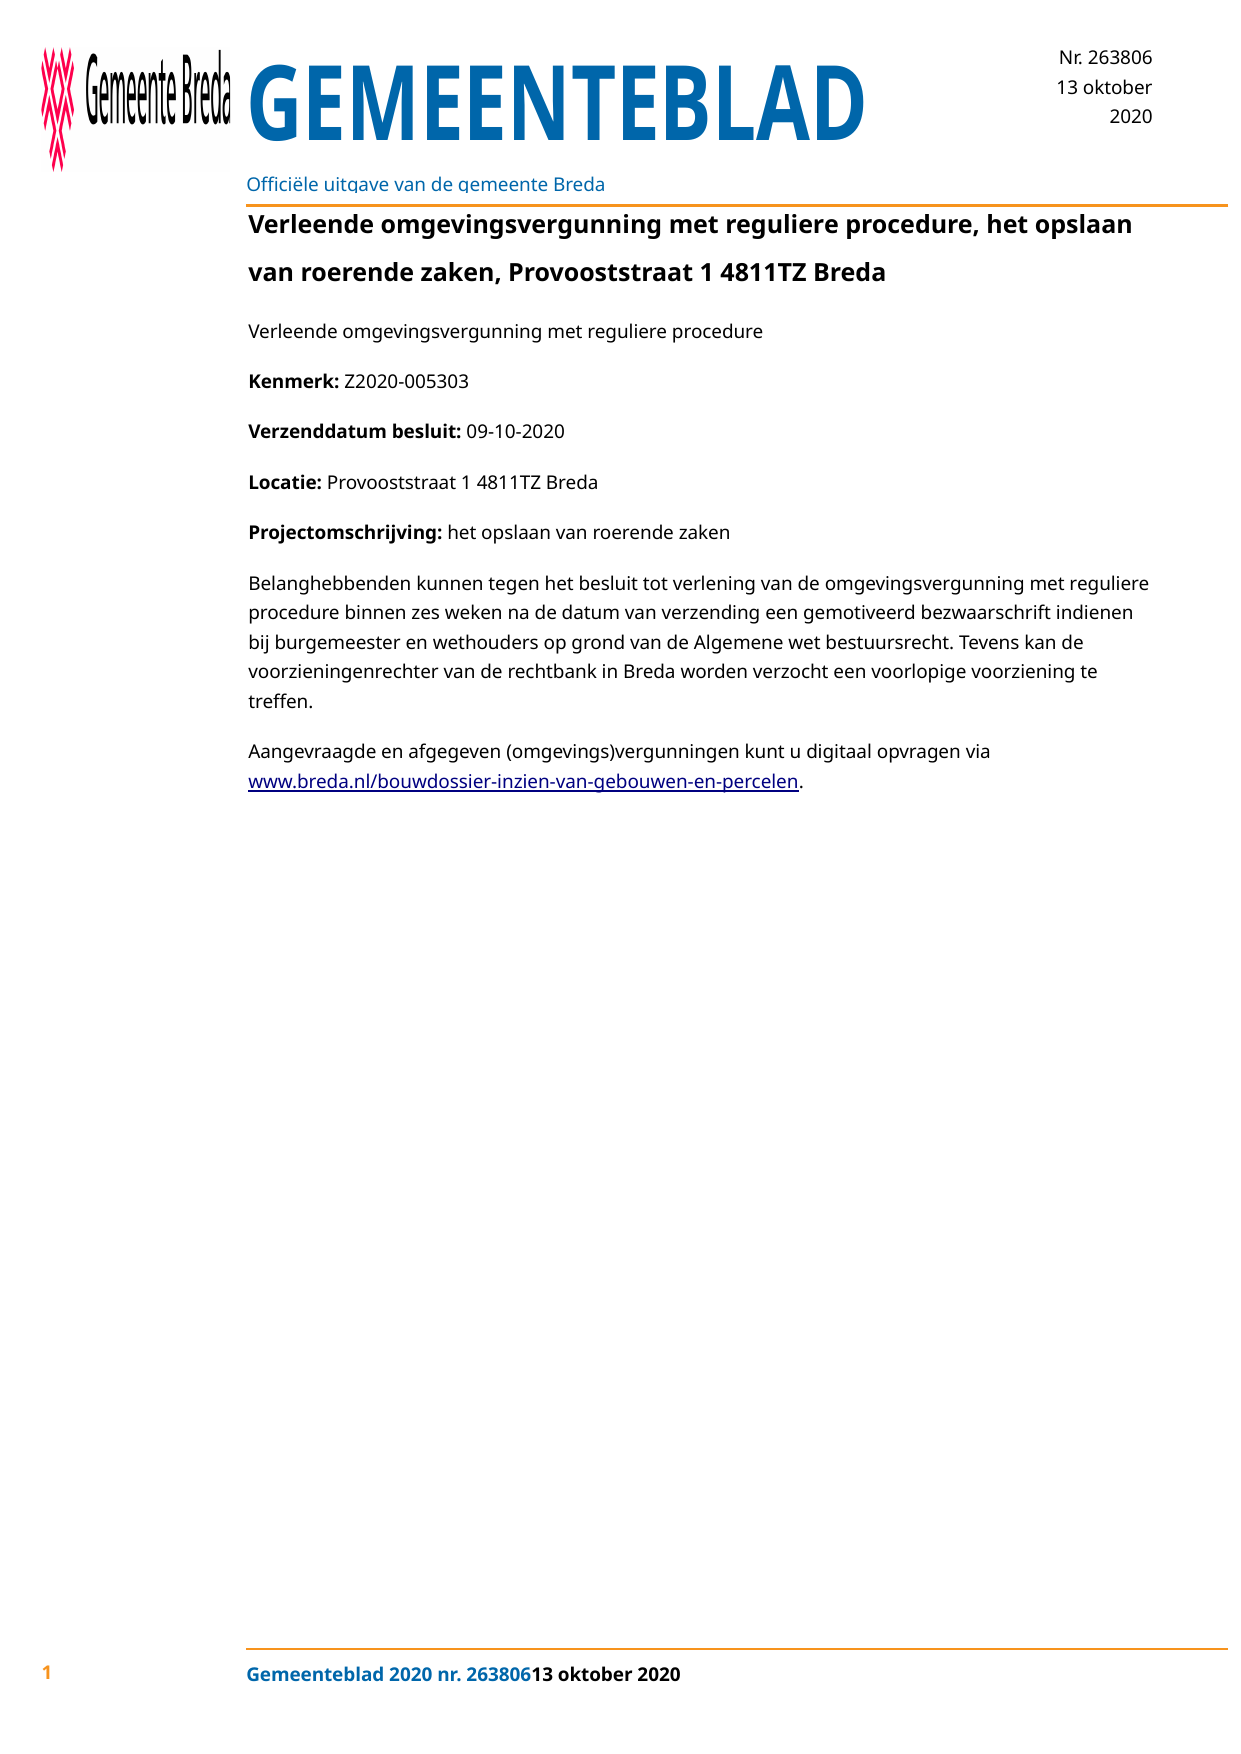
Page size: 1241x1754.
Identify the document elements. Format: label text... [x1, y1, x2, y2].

text Projectomschrijving: het opslaan van roerende zaken [248, 519, 1152, 545]
text Belanghebbenden kunnen tegen het besluit tot verlening van de omgevingsvergunning met reguliere procedure binnen zes weken na de datum van verzending een gemotiveerd bezwaarschrift indienen bij burgemeester en wethouders op grond van de Algemene wet bestuursrecht. Tevens kan de voorzieningenrechter van de rechtbank in Breda worden verzocht een voorlopige voorziening te treffen. [248, 570, 1152, 714]
text Verleende omgevingsvergunning met reguliere procedure, het opslaan van roerende zaken, Provooststraat 1 4811TZ Breda [248, 207, 1152, 288]
text Locatie: Provooststraat 1 4811TZ Breda [248, 469, 1152, 495]
picture [41, 47, 231, 172]
text Verzenddatum besluit: 09-10-2020 [248, 419, 1152, 444]
text Aangevraagde en afgegeven (omgevings)vergunningen kunt u digitaal opvragen via www.breda.nl/bouwdossier-inzien-van-gebouwen-en-percelen. [248, 739, 1152, 794]
text Verleende omgevingsvergunning met reguliere procedure [248, 318, 1152, 344]
text Kenmerk: Z2020-005303 [248, 368, 1152, 394]
